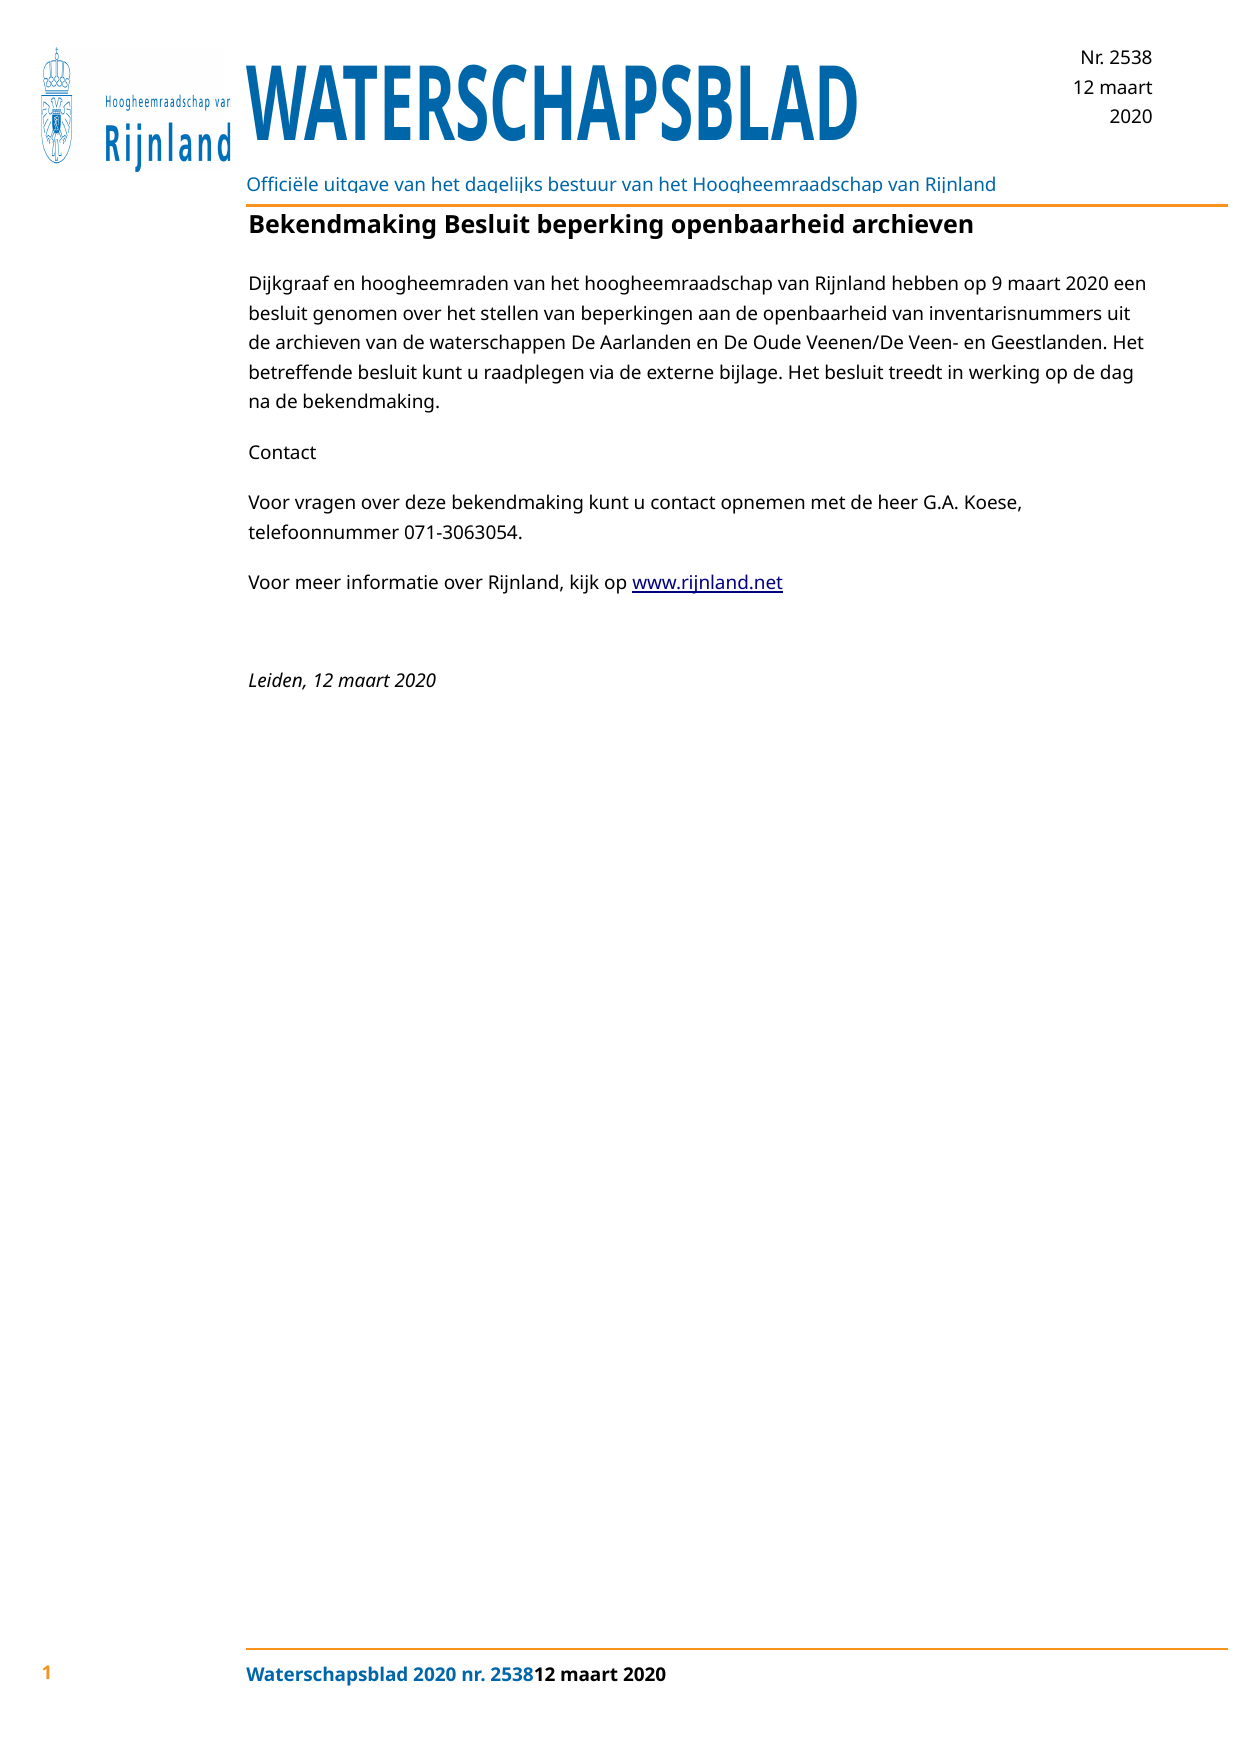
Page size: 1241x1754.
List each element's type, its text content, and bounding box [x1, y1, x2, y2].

text Voor vragen over deze bekendmaking kunt u contact opnemen met de heer G.A. Koese, telefoonnummer 071-3063054. [248, 489, 1152, 545]
text Bekendmaking Besluit beperking openbaarheid archieven [248, 207, 1152, 241]
picture [41, 47, 231, 172]
text Dijkgraaf en hoogheemraden van het hoogheemraadschap van Rijnland hebben op 9 maart 2020 een besluit genomen over het stellen van beperkingen aan de openbaarheid van inventarisnummers uit de archieven van de waterschappen De Aarlanden en De Oude Veenen/De Veen- en Geestlanden. Het betreffende besluit kunt u raadplegen via de externe bijlage. Het besluit treedt in werking op de dag na de bekendmaking. [248, 270, 1152, 414]
text Leiden, 12 maart 2020 [248, 668, 1152, 693]
text Voor meer informatie over Rijnland, kijk op www.rijnland.net [248, 569, 1152, 595]
text Contact [248, 439, 1152, 465]
